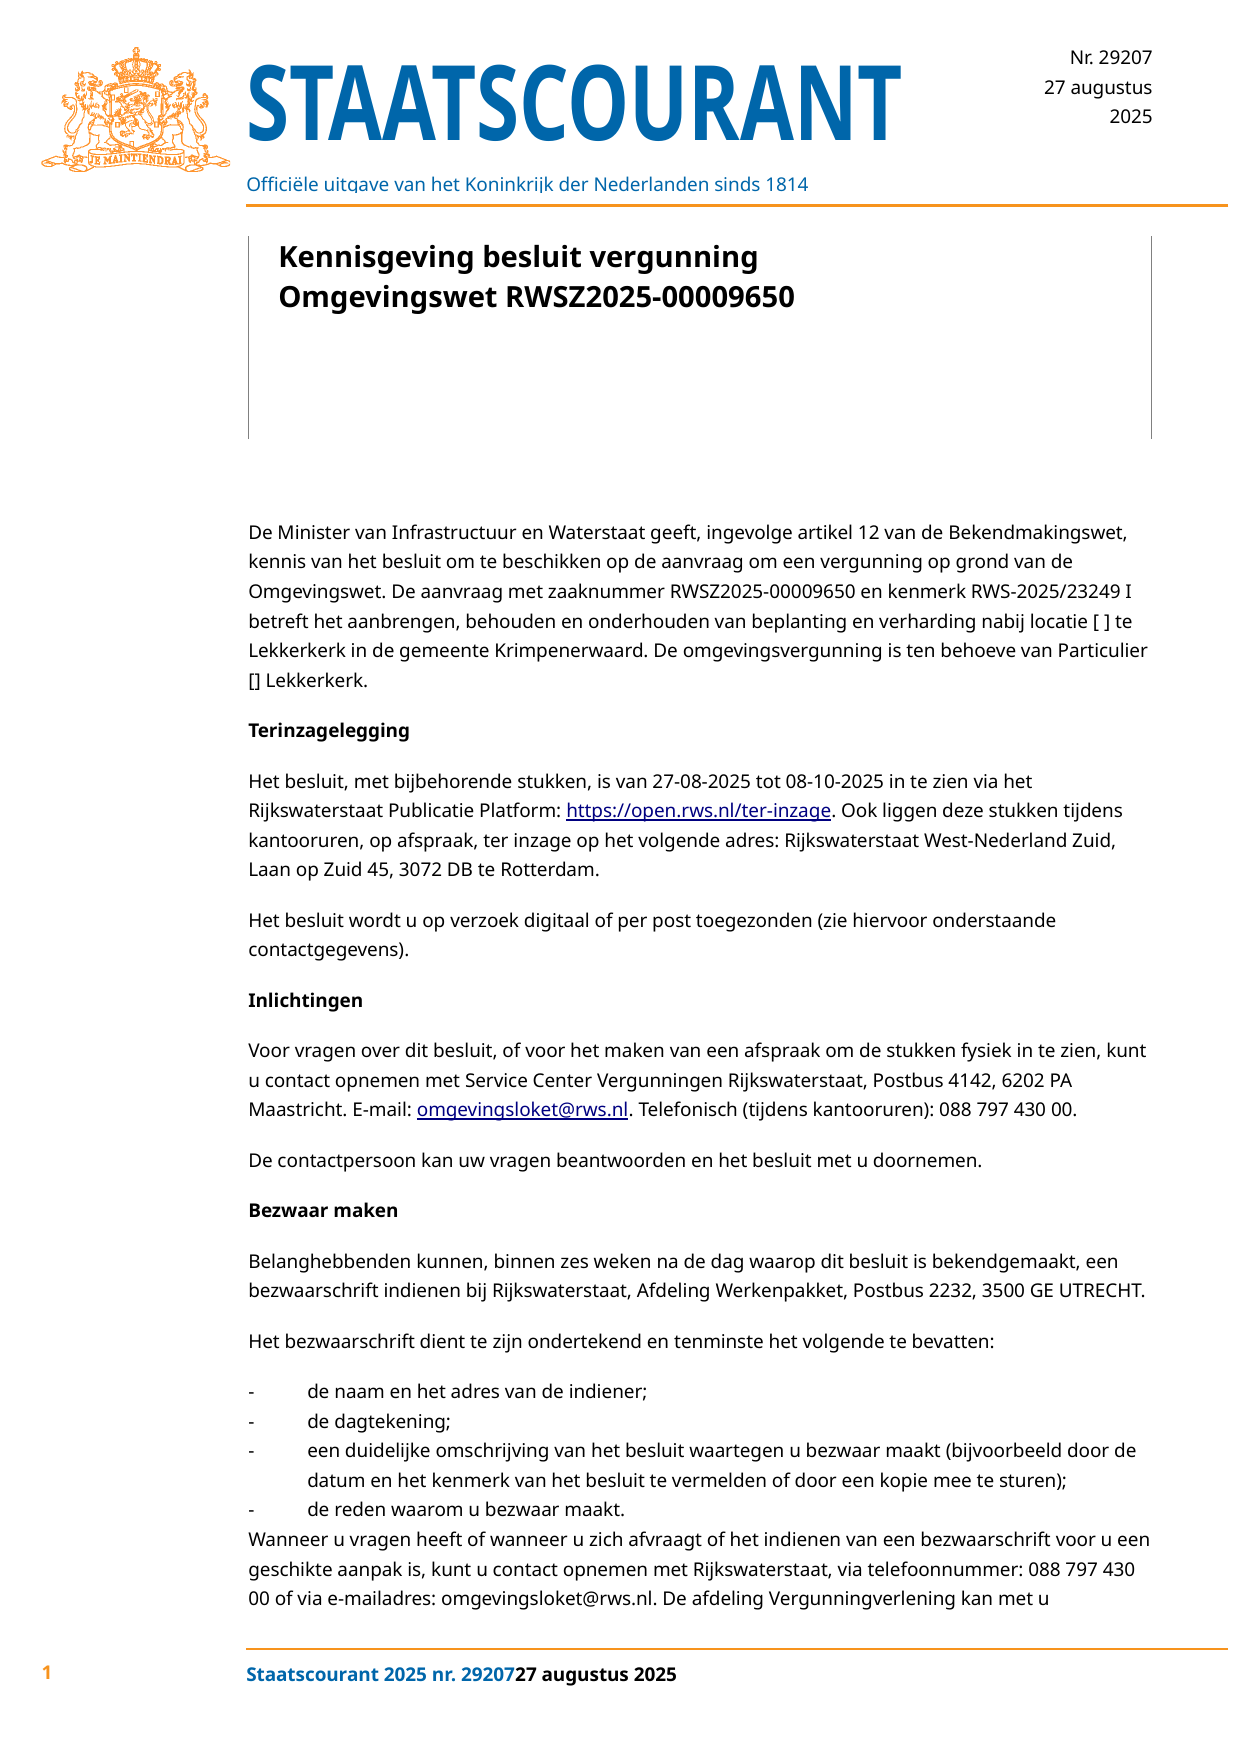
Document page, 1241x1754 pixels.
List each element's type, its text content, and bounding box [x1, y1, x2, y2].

text Het besluit wordt u op verzoek digitaal of per post toegezonden (zie hiervoor onderstaande contactgegevens). [248, 907, 1152, 962]
table_header [850, 414, 1151, 439]
picture [41, 47, 231, 172]
list de naam en het adres van de indiener; [248, 1378, 1152, 1404]
list de reden waarom u bezwaar maakt. [248, 1497, 1152, 1522]
table_header Kennisgeving besluit vergunning Omgevingswet RWSZ2025-00009650 [249, 236, 850, 439]
text Belanghebbenden kunnen, binnen zes weken na de dag waarop dit besluit is bekendgemaakt, een bezwaarschrift indienen bij Rijkswaterstaat, Afdeling Werkenpakket, Postbus 2232, 3500 GE UTRECHT. [248, 1248, 1152, 1303]
text Voor vragen over dit besluit, of voor het maken van een afspraak om de stukken fysiek in te zien, kunt u contact opnemen met Service Center Vergunningen Rijkswaterstaat, Postbus 4142, 6202 PA Maastricht. E-mail: omgevingsloket@rws.nl. Telefonisch (tijdens kantooruren): 088 797 430 00. [248, 1037, 1152, 1122]
text De Minister van Infrastructuur en Waterstaat geeft, ingevolge artikel 12 van de Bekendmakingswet, kennis van het besluit om te beschikken op de aanvraag om een vergunning op grond van de Omgevingswet. De aanvraag met zaaknummer RWSZ2025-00009650 en kenmerk RWS-2025/23249 I betreft het aanbrengen, behouden en onderhouden van beplanting en verharding nabij locatie [ ] te Lekkerkerk in de gemeente Krimpenerwaard. De omgevingsvergunning is ten behoeve van Particulier [] Lekkerkerk. [248, 519, 1152, 693]
text Inlichtingen [248, 987, 1152, 1013]
text Het bezwaarschrift dient te zijn ondertekend en tenminste het volgende te bevatten: [248, 1328, 1152, 1353]
list de dagtekening; [248, 1408, 1152, 1433]
list een duidelijke omschrijving van het besluit waartegen u bezwaar maakt (bijvoorbeeld door de datum en het kenmerk van het besluit te vermelden of door een kopie mee te sturen); [248, 1437, 1152, 1493]
text Bezwaar maken [248, 1197, 1152, 1223]
picture [912, 236, 1090, 414]
text Terinzagelegging [248, 717, 1152, 743]
text De contactpersoon kan uw vragen beantwoorden en het besluit met u doornemen. [248, 1147, 1152, 1173]
table_header [850, 236, 912, 413]
table_header [1090, 236, 1151, 413]
text Het besluit, met bijbehorende stukken, is van 27-08-2025 tot 08-10-2025 in te zien via het Rijkswaterstaat Publicatie Platform: https://open.rws.nl/ter-inzage. Ook liggen deze stukken tijdens kantooruren, op afspraak, ter inzage op het volgende adres: Rijkswaterstaat West-Nederland Zuid, Laan op Zuid 45, 3072 DB te Rotterdam. [248, 768, 1152, 882]
text Wanneer u vragen heeft of wanneer u zich afvraagt of het indienen van een bezwaarschrift voor u een geschikte aanpak is, kunt u contact opnemen met Rijkswaterstaat, via telefoonnummer: 088 797 430 00 of via e-mailadres: omgevingsloket@rws.nl. De afdeling Vergunningverlening kan met u [248, 1526, 1152, 1611]
